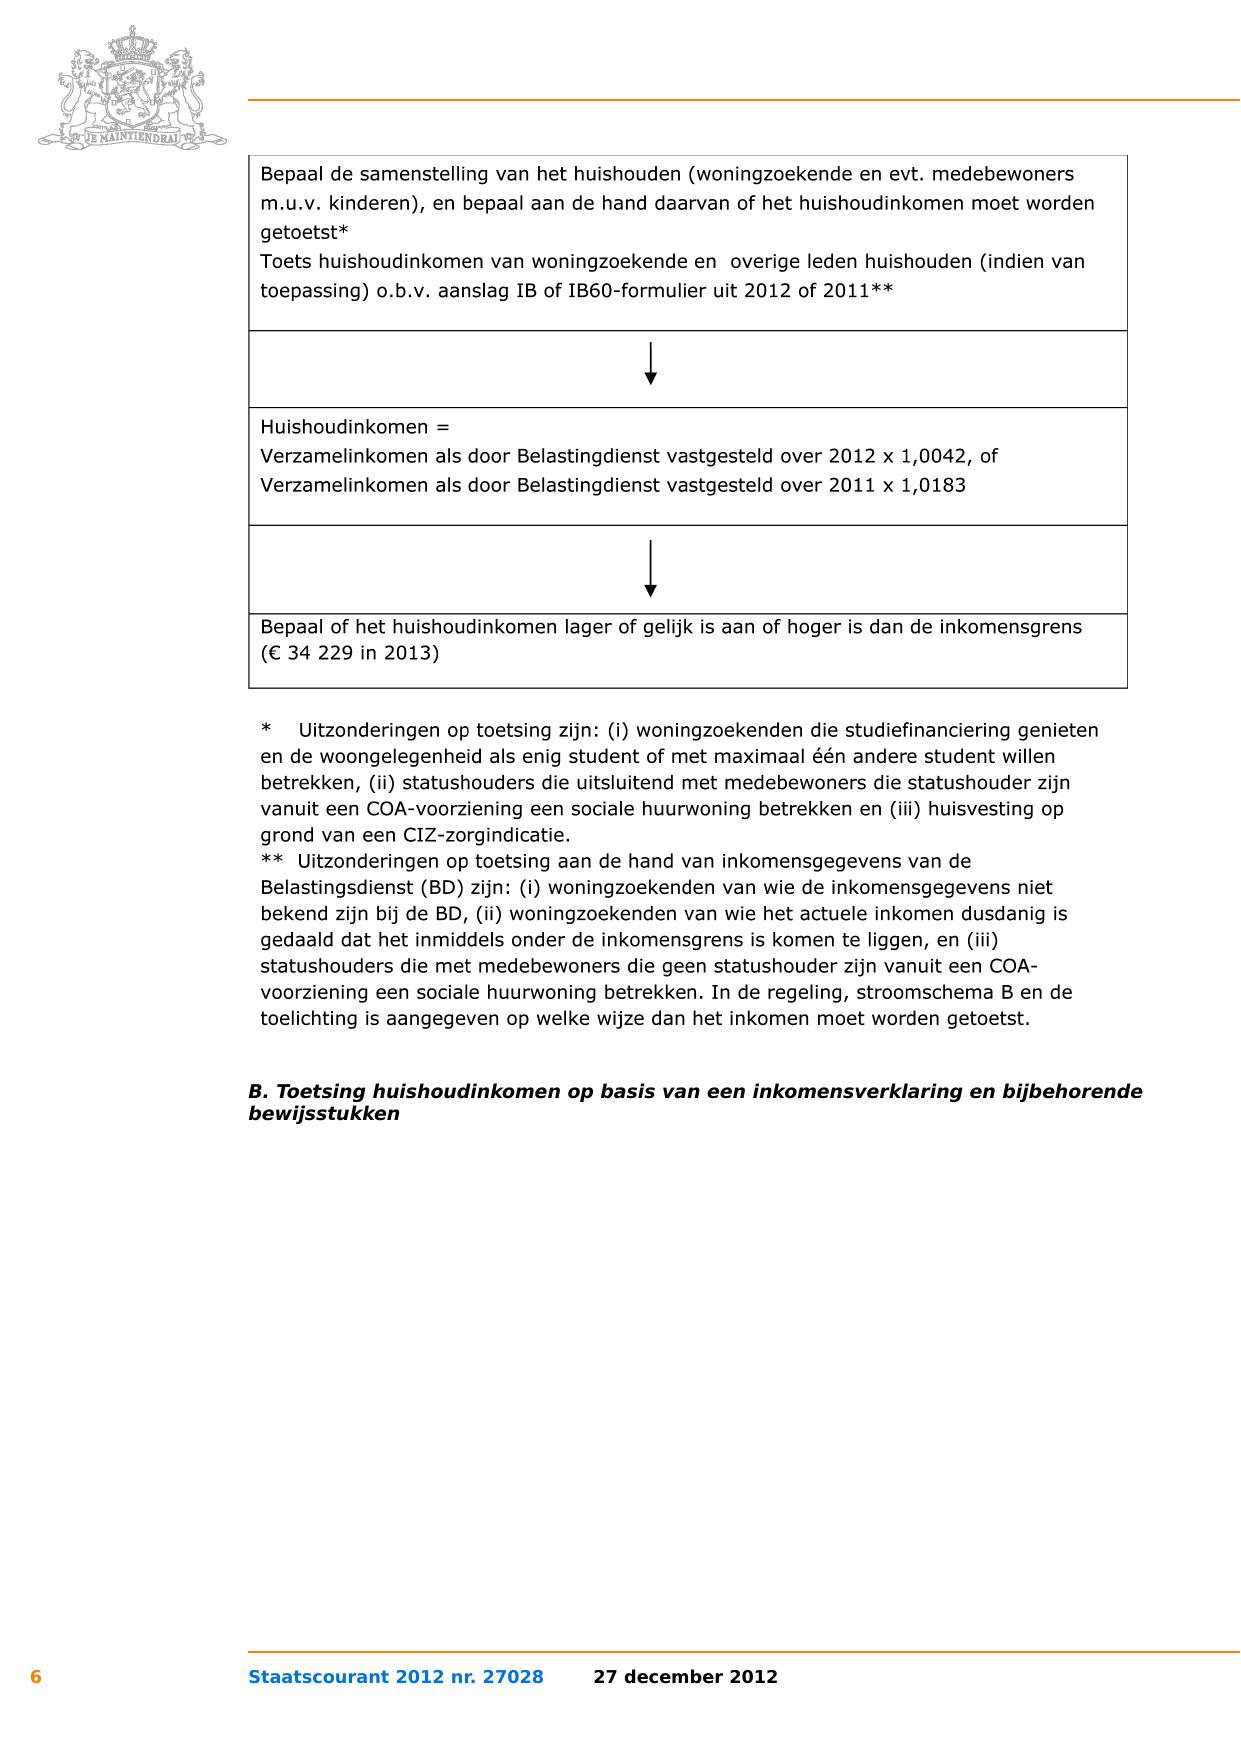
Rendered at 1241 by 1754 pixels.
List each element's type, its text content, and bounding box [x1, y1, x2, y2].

picture [38, 25, 227, 150]
subtitle B. Toetsing huishoudinkomen op basis van een inkomensverklaring en bijbehorende bewijsstukken [248, 1081, 1163, 1125]
picture [248, 155, 1128, 1029]
